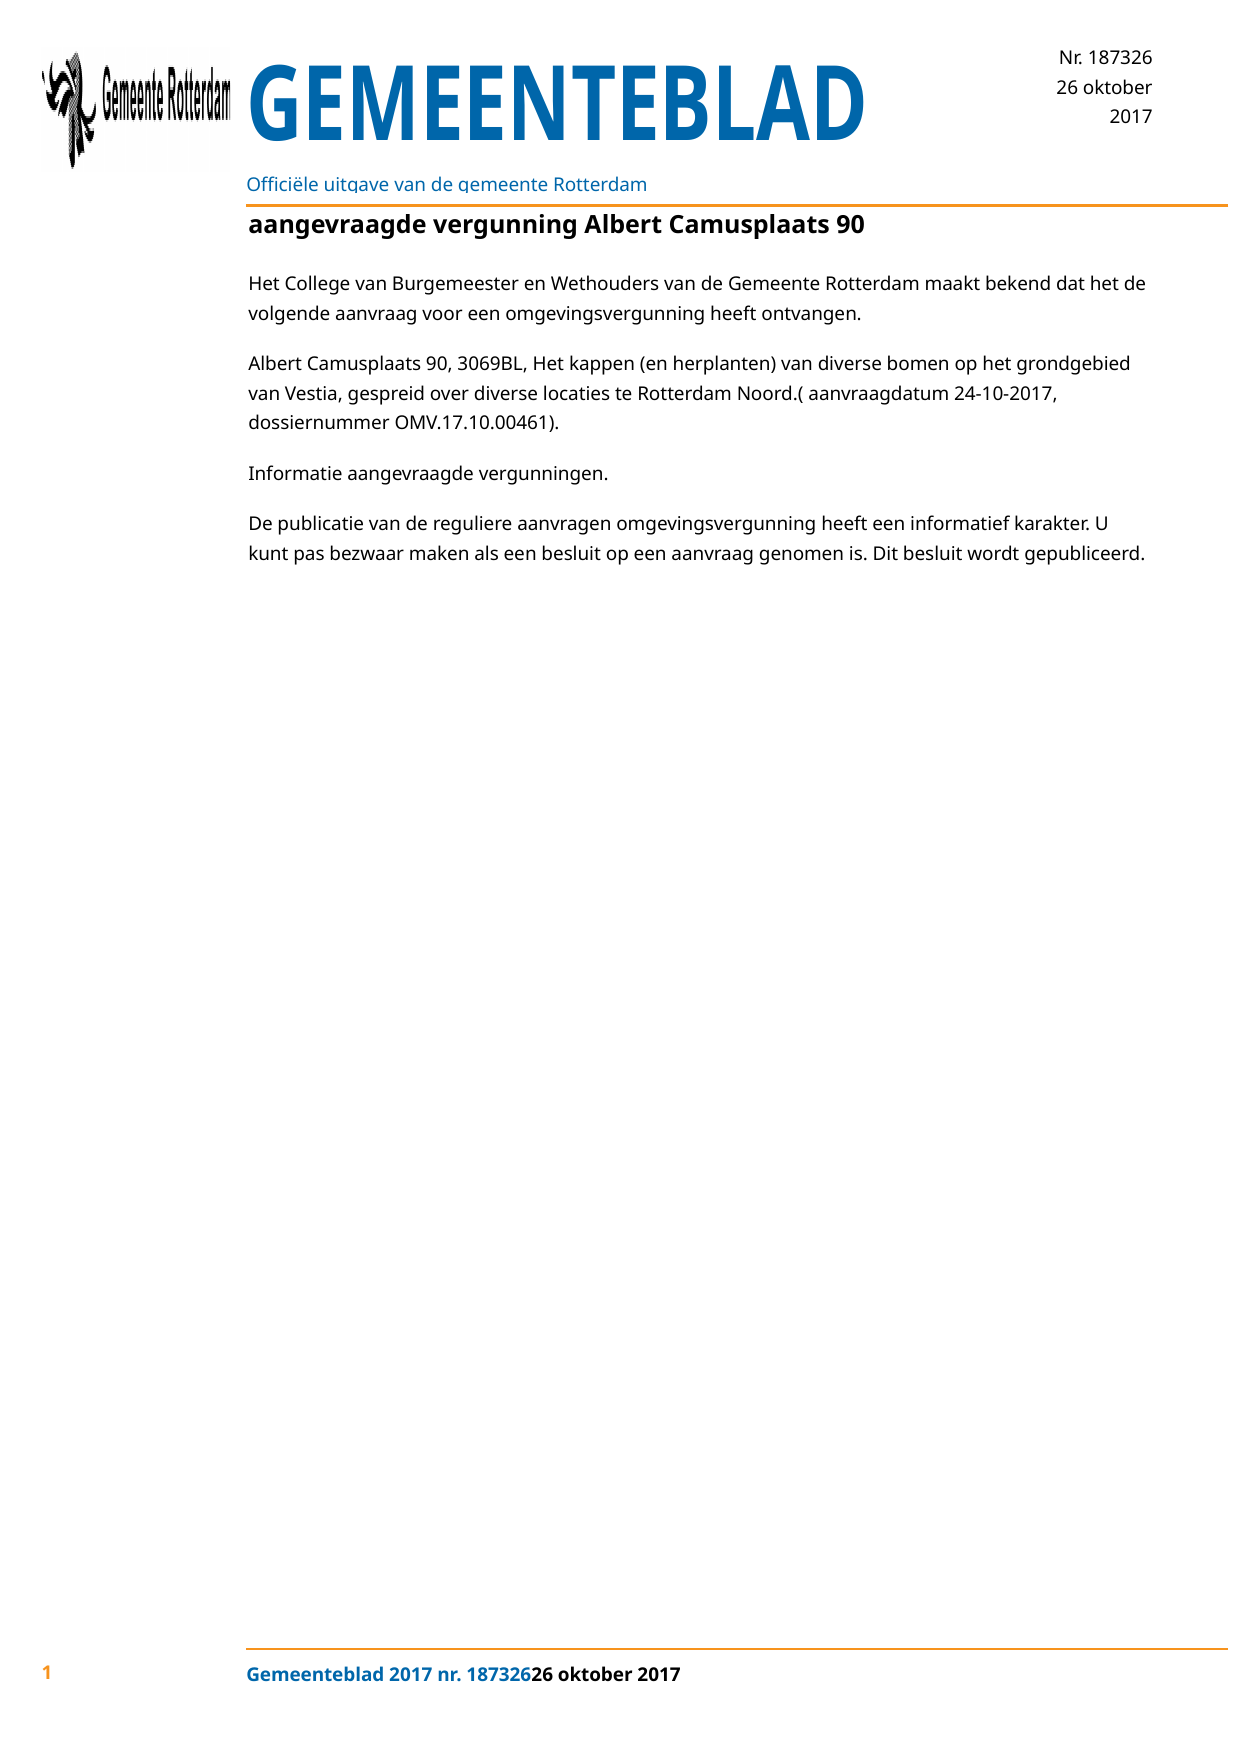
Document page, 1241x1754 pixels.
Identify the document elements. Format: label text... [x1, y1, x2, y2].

text Informatie aangevraagde vergunningen. [248, 460, 1152, 486]
text De publicatie van de reguliere aanvragen omgevingsvergunning heeft een informatief karakter. U kunt pas bezwaar maken als een besluit op een aanvraag genomen is. Dit besluit wordt gepubliceerd. [248, 510, 1152, 566]
picture [41, 47, 231, 172]
text Albert Camusplaats 90, 3069BL, Het kappen (en herplanten) van diverse bomen op het grondgebied van Vestia, gespreid over diverse locaties te Rotterdam Noord.( aanvraagdatum 24-10-2017, dossiernummer OMV.17.10.00461). [248, 350, 1152, 435]
text Het College van Burgemeester en Wethouders van de Gemeente Rotterdam maakt bekend dat het de volgende aanvraag voor een omgevingsvergunning heeft ontvangen. [248, 270, 1152, 326]
text aangevraagde vergunning Albert Camusplaats 90 [248, 207, 1152, 241]
